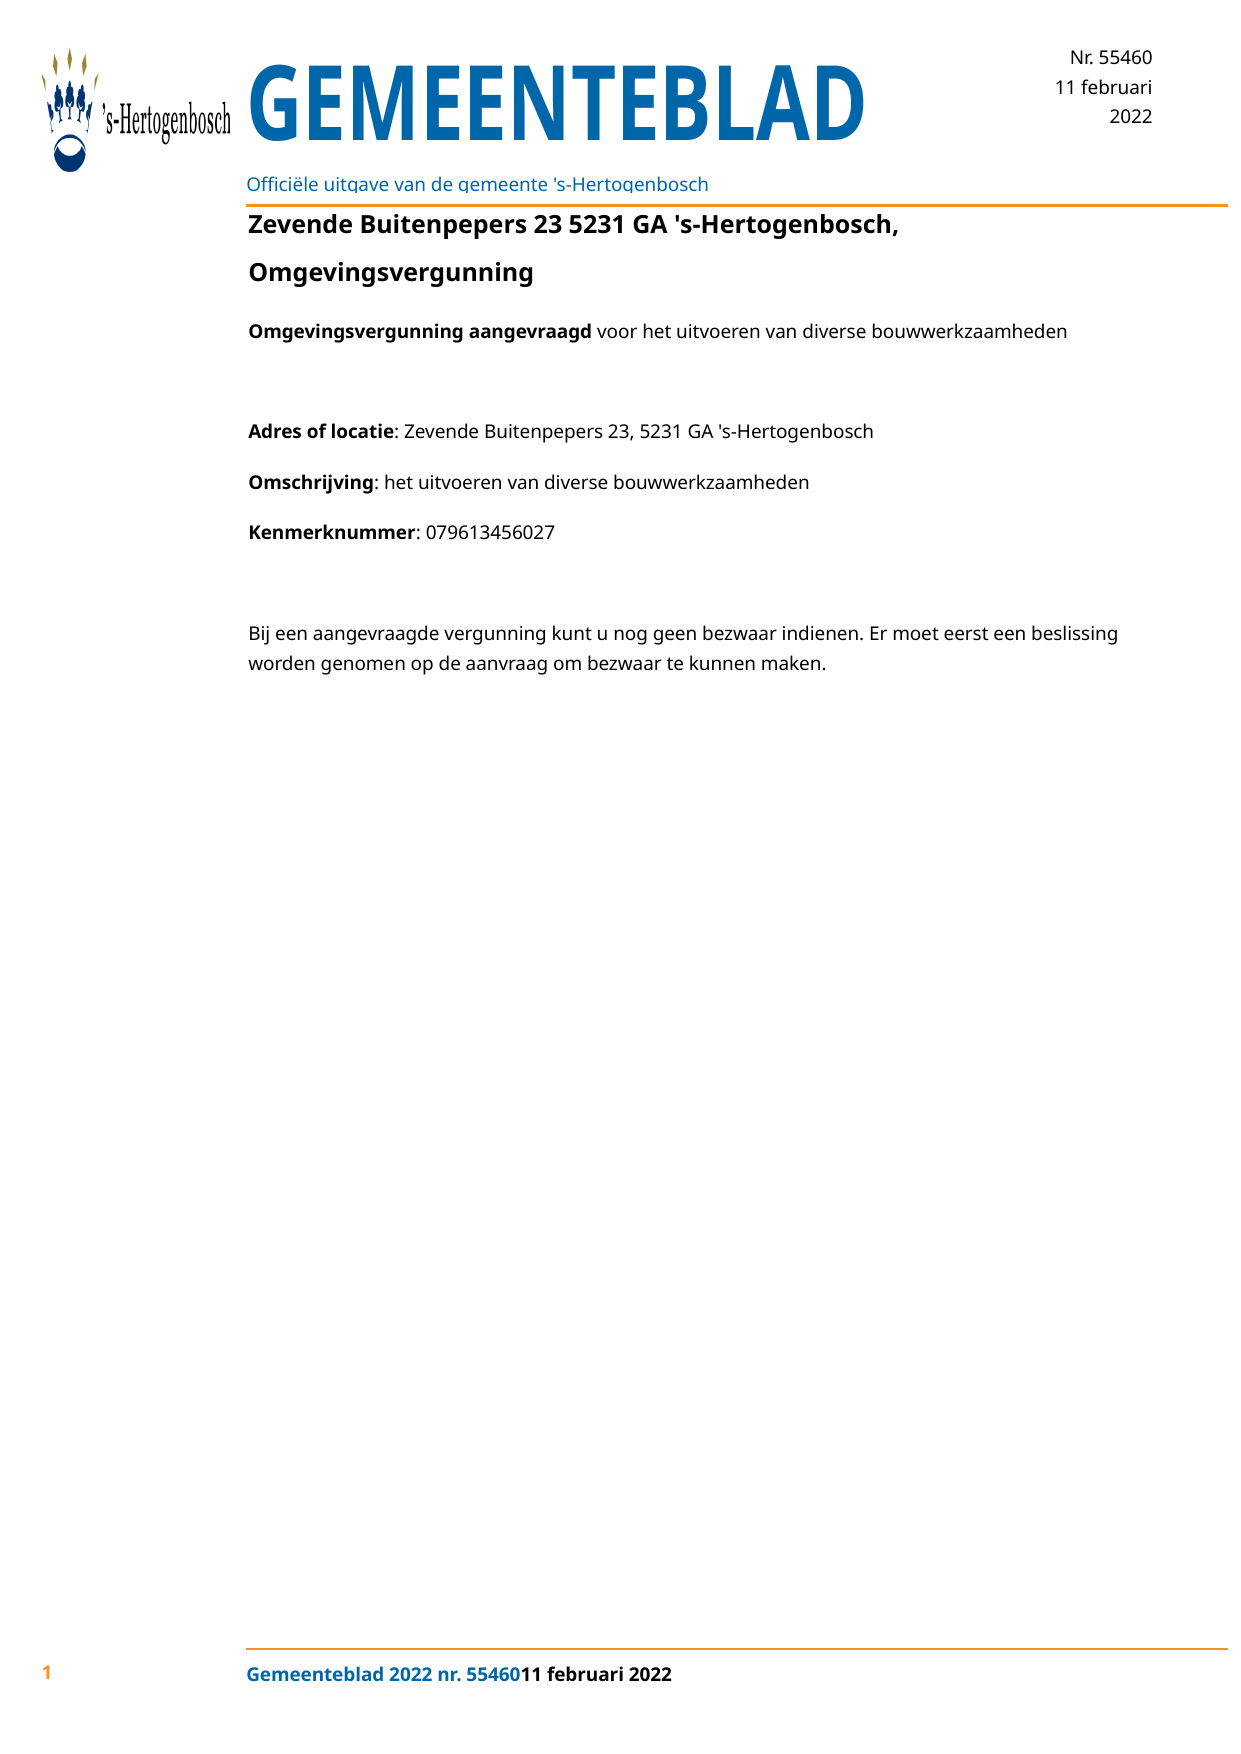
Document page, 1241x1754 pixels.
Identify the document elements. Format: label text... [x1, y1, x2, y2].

text Zevende Buitenpepers 23 5231 GA 's-Hertogenbosch, Omgevingsvergunning [248, 207, 1152, 288]
text Kenmerknummer: 079613456027 [248, 519, 1152, 545]
text Bij een aangevraagde vergunning kunt u nog geen bezwaar indienen. Er moet eerst een beslissing worden genomen op de aanvraag om bezwaar te kunnen maken. [248, 620, 1152, 676]
text Adres of locatie: Zevende Buitenpepers 23, 5231 GA 's-Hertogenbosch [248, 419, 1152, 444]
text Omschrijving: het uitvoeren van diverse bouwwerkzaamheden [248, 469, 1152, 495]
text Omgevingsvergunning aangevraagd voor het uitvoeren van diverse bouwwerkzaamheden [248, 318, 1152, 344]
picture [41, 47, 231, 172]
